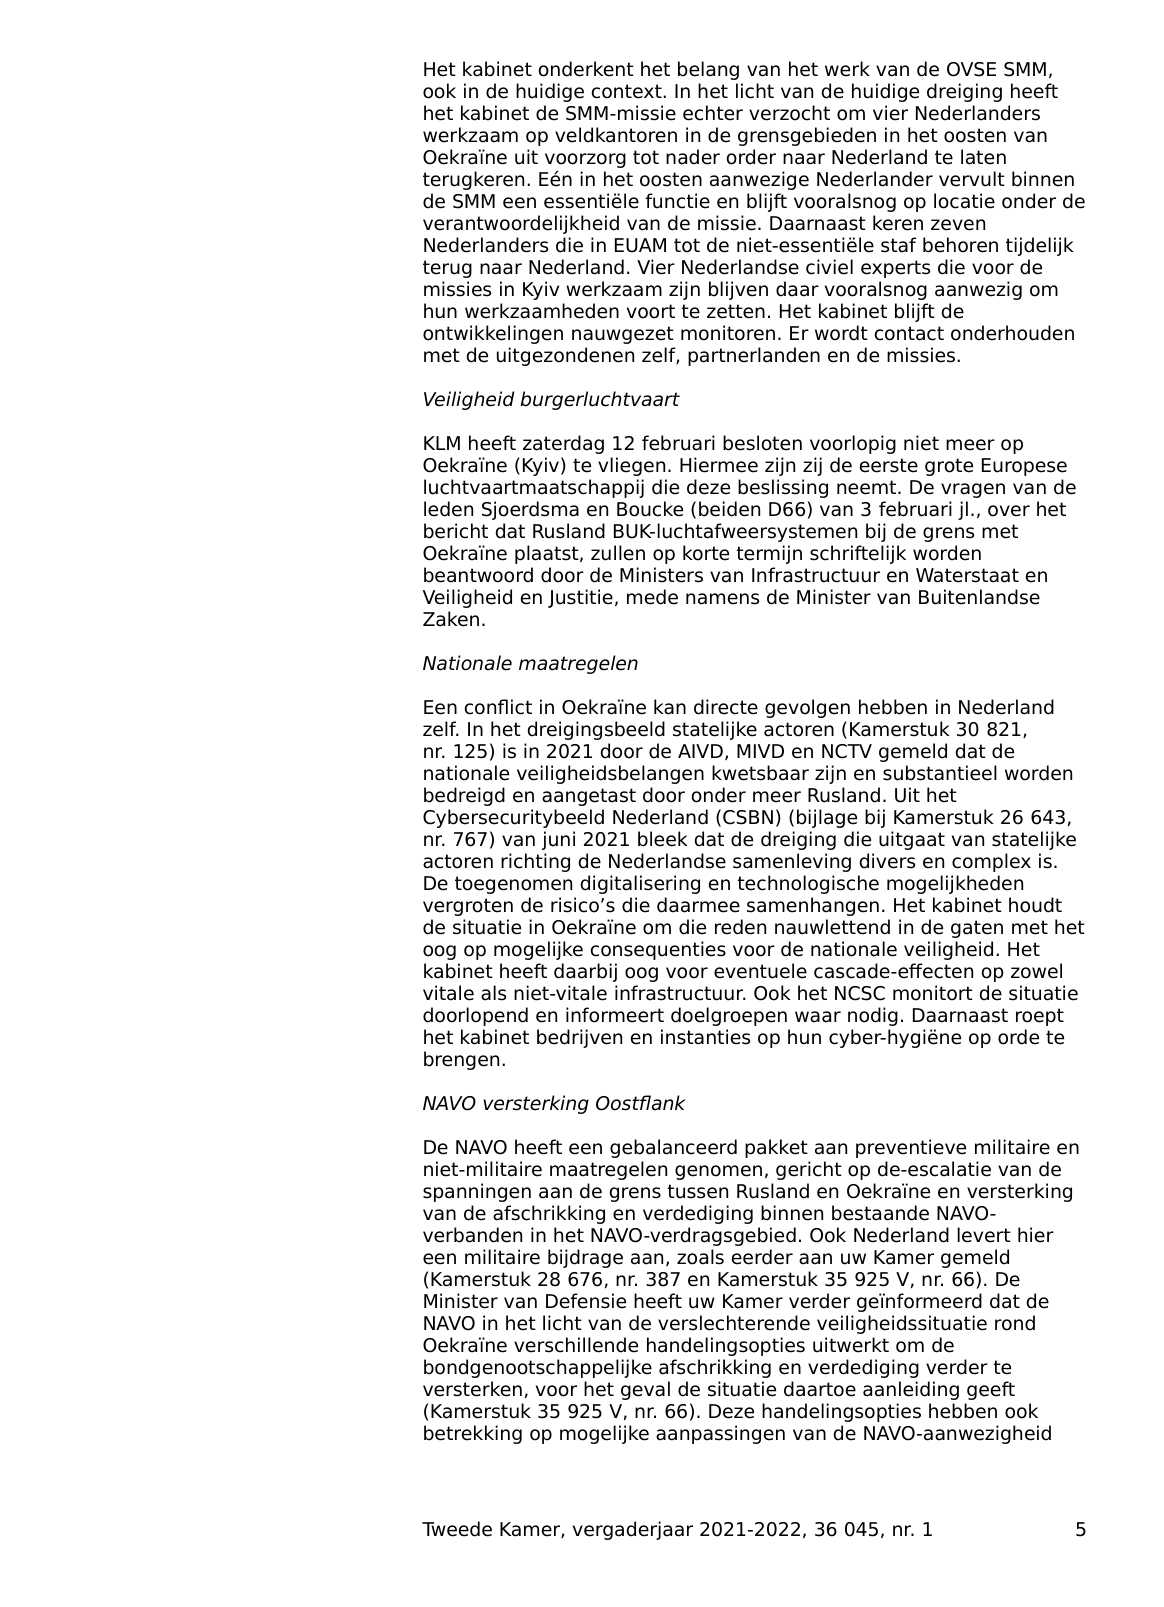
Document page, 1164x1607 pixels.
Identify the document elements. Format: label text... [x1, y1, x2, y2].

text KLM heeft zaterdag 12 februari besloten voorlopig niet meer op Oekraïne (Kyiv) te vliegen. Hiermee zijn zij de eerste grote Europese luchtvaartmaatschappij die deze beslissing neemt. De vragen van de leden Sjoerdsma en Boucke (beiden D66) van 3 februari jl., over het bericht dat Rusland BUK-luchtafweersystemen bij de grens met Oekraïne plaatst, zullen op korte termijn schriftelijk worden beantwoord door de Ministers van Infrastructuur en Waterstaat en Veiligheid en Justitie, mede namens de Minister van Buitenlandse Zaken. [422, 433, 1087, 631]
subtitle Nationale maatregelen [422, 653, 1087, 675]
text Een conflict in Oekraïne kan directe gevolgen hebben in Nederland zelf. In het dreigingsbeeld statelijke actoren (Kamerstuk 30 821, nr. 125) is in 2021 door de AIVD, MIVD en NCTV gemeld dat de nationale veiligheidsbelangen kwetsbaar zijn en substantieel worden bedreigd en aangetast door onder meer Rusland. Uit het Cybersecuritybeeld Nederland (CSBN) (bijlage bij Kamerstuk 26 643, nr. 767) van juni 2021 bleek dat de dreiging die uitgaat van statelijke actoren richting de Nederlandse samenleving divers en complex is. De toegenomen digitalisering en technologische mogelijkheden vergroten de risico’s die daarmee samenhangen. Het kabinet houdt de situatie in Oekraïne om die reden nauwlettend in de gaten met het oog op mogelijke consequenties voor de nationale veiligheid. Het kabinet heeft daarbij oog voor eventuele cascade-effecten op zowel vitale als niet-vitale infrastructuur. Ook het NCSC monitort de situatie doorlopend en informeert doelgroepen waar nodig. Daarnaast roept het kabinet bedrijven en instanties op hun cyber-hygiëne op orde te brengen. [422, 697, 1087, 1071]
text De NAVO heeft een gebalanceerd pakket aan preventieve militaire en niet-militaire maatregelen genomen, gericht op de-escalatie van de spanningen aan de grens tussen Rusland en Oekraïne en versterking van de afschrikking en verdediging binnen bestaande NAVO-verbanden in het NAVO-verdragsgebied. Ook Nederland levert hier een militaire bijdrage aan, zoals eerder aan uw Kamer gemeld (Kamerstuk 28 676, nr. 387 en Kamerstuk 35 925 V, nr. 66). De Minister van Defensie heeft uw Kamer verder geïnformeerd dat de NAVO in het licht van de verslechterende veiligheidssituatie rond Oekraïne verschillende handelingsopties uitwerkt om de bondgenootschappelijke afschrikking en verdediging verder te versterken, voor het geval de situatie daartoe aanleiding geeft (Kamerstuk 35 925 V, nr. 66). Deze handelingsopties hebben ook betrekking op mogelijke aanpassingen van de NAVO-aanwezigheid [422, 1137, 1087, 1445]
text Het kabinet onderkent het belang van het werk van de OVSE SMM, ook in de huidige context. In het licht van de huidige dreiging heeft het kabinet de SMM-missie echter verzocht om vier Nederlanders werkzaam op veldkantoren in de grensgebieden in het oosten van Oekraïne uit voorzorg tot nader order naar Nederland te laten terugkeren. Eén in het oosten aanwezige Nederlander vervult binnen de SMM een essentiële functie en blijft vooralsnog op locatie onder de verantwoordelijkheid van de missie. Daarnaast keren zeven Nederlanders die in EUAM tot de niet-essentiële staf behoren tijdelijk terug naar Nederland. Vier Nederlandse civiel experts die voor de missies in Kyiv werkzaam zijn blijven daar vooralsnog aanwezig om hun werkzaamheden voort te zetten. Het kabinet blijft de ontwikkelingen nauwgezet monitoren. Er wordt contact onderhouden met de uitgezondenen zelf, partnerlanden en de missies. [422, 59, 1087, 367]
subtitle Veiligheid burgerluchtvaart [422, 389, 1087, 411]
subtitle NAVO versterking Oostflank [422, 1093, 1087, 1115]
